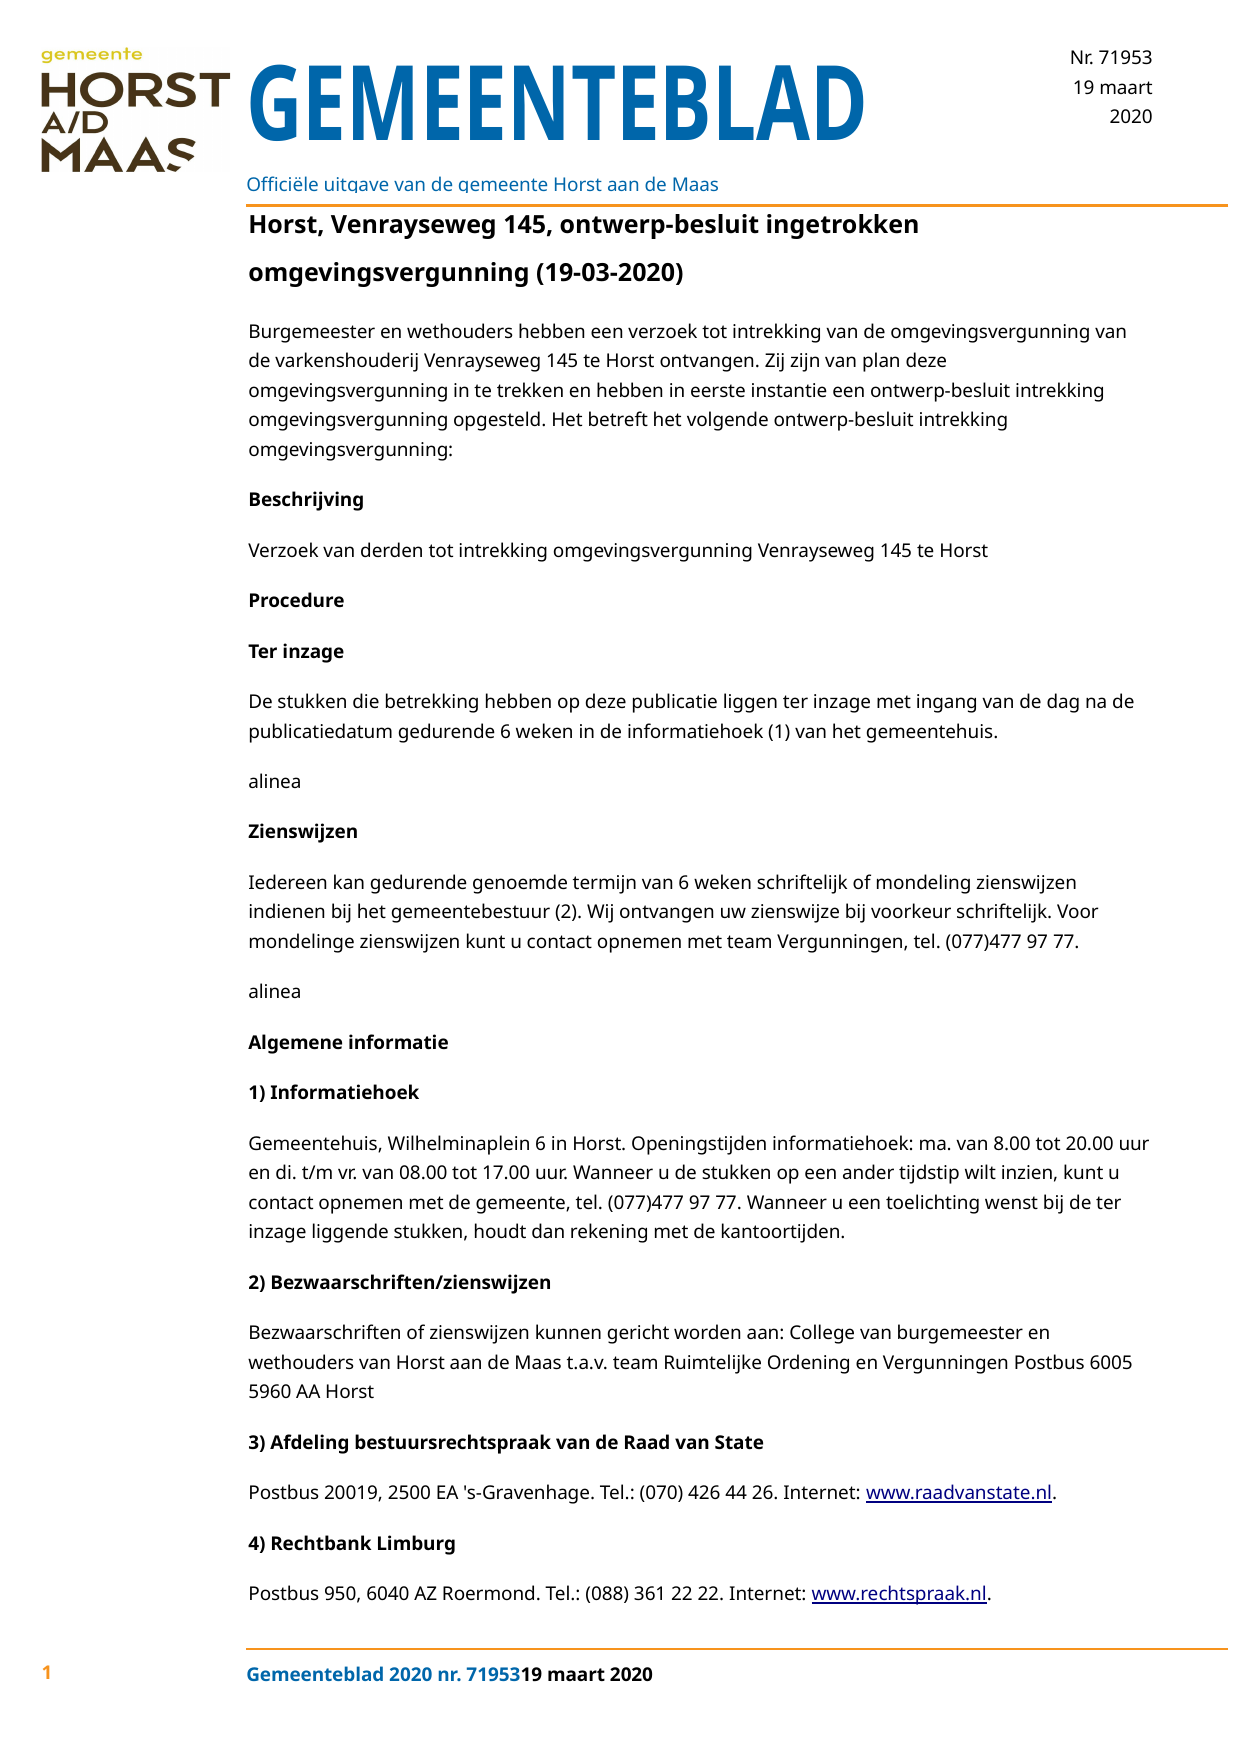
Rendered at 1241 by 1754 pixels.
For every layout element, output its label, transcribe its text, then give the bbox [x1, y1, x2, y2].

text Ter inzage [248, 638, 1152, 664]
text Zienswijzen [248, 819, 1152, 844]
text Horst, Venrayseweg 145, ontwerp-besluit ingetrokken omgevingsvergunning (19-03-2020) [248, 207, 1152, 288]
text 1) Informatiehoek [248, 1079, 1152, 1105]
text Postbus 950, 6040 AZ Roermond. Tel.: (088) 361 22 22. Internet: www.rechtspraak.nl. [248, 1580, 1152, 1606]
text De stukken die betrekking hebben op deze publicatie liggen ter inzage met ingang van de dag na de publicatiedatum gedurende 6 weken in de informatiehoek (1) van het gemeentehuis. [248, 688, 1152, 744]
text Postbus 20019, 2500 EA 's-Gravenhage. Tel.: (070) 426 44 26. Internet: www.raadvanstate.nl. [248, 1479, 1152, 1505]
text Procedure [248, 587, 1152, 613]
text Algemene informatie [248, 1029, 1152, 1055]
text 3) Afdeling bestuursrechtspraak van de Raad van State [248, 1429, 1152, 1455]
text Burgemeester en wethouders hebben een verzoek tot intrekking van de omgevingsvergunning van de varkenshouderij Venrayseweg 145 te Horst ontvangen. Zij zijn van plan deze omgevingsvergunning in te trekken en hebben in eerste instantie een ontwerp-besluit intrekking omgevingsvergunning opgesteld. Het betreft het volgende ontwerp-besluit intrekking omgevingsvergunning: [248, 318, 1152, 462]
text Verzoek van derden tot intrekking omgevingsvergunning Venrayseweg 145 te Horst [248, 537, 1152, 563]
text 2) Bezwaarschriften/zienswijzen [248, 1269, 1152, 1295]
text Iedereen kan gedurende genoemde termijn van 6 weken schriftelijk of mondeling zienswijzen indienen bij het gemeentebestuur (2). Wij ontvangen uw zienswijze bij voorkeur schriftelijk. Voor mondelinge zienswijzen kunt u contact opnemen met team Vergunningen, tel. (077)477 97 77. [248, 869, 1152, 954]
text Gemeentehuis, Wilhelminaplein 6 in Horst. Openingstijden informatiehoek: ma. van 8.00 tot 20.00 uur en di. t/m vr. van 08.00 tot 17.00 uur. Wanneer u de stukken op een ander tijdstip wilt inzien, kunt u contact opnemen met de gemeente, tel. (077)477 97 77. Wanneer u een toelichting wenst bij de ter inzage liggende stukken, houdt dan rekening met de kantoortijden. [248, 1130, 1152, 1244]
text alinea [248, 768, 1152, 794]
text 4) Rechtbank Limburg [248, 1530, 1152, 1556]
text Bezwaarschriften of zienswijzen kunnen gericht worden aan: College van burgemeester en wethouders van Horst aan de Maas t.a.v. team Ruimtelijke Ordening en Vergunningen Postbus 6005 5960 AA Horst [248, 1319, 1152, 1404]
picture [41, 47, 231, 172]
text alinea [248, 979, 1152, 1004]
text Beschrijving [248, 487, 1152, 512]
